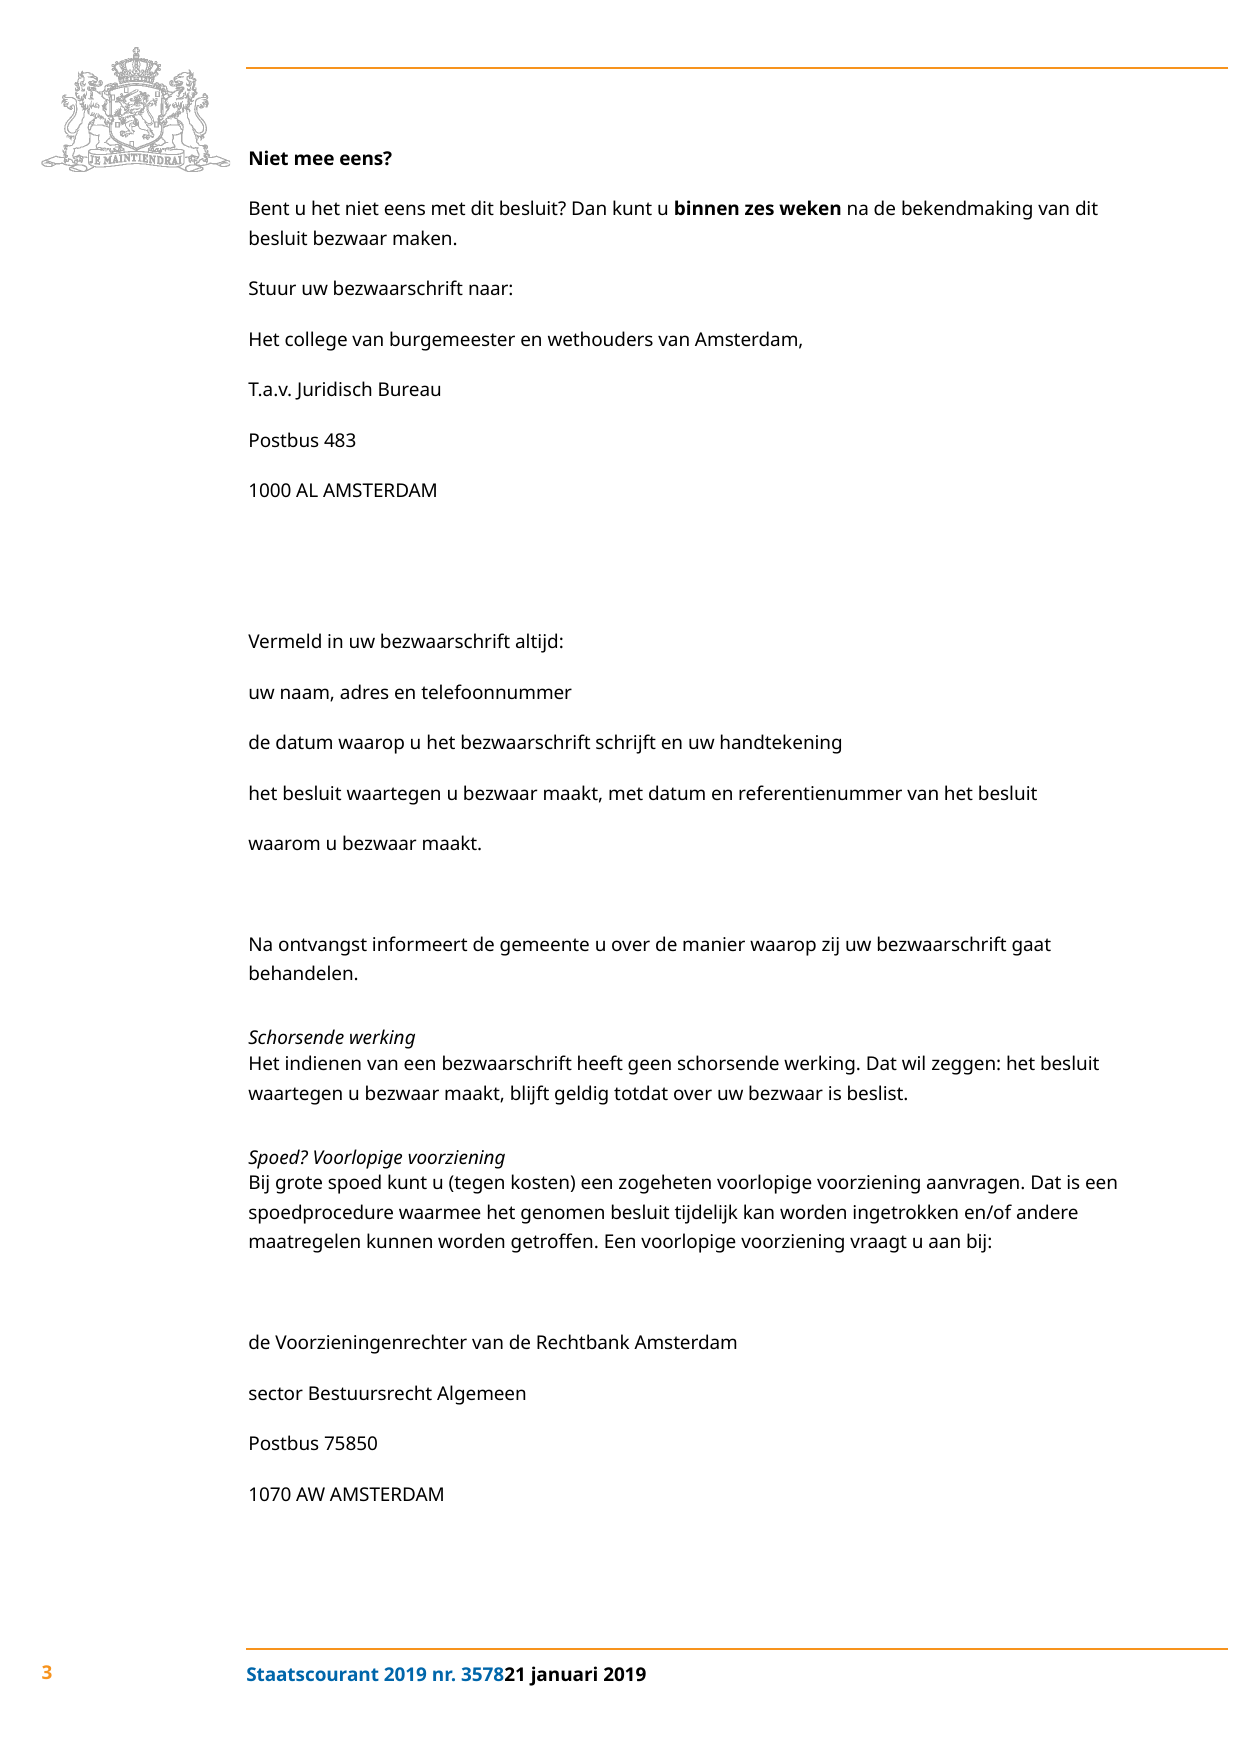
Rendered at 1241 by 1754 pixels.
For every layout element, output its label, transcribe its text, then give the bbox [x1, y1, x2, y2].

text Na ontvangst informeert de gemeente u over de manier waarop zij uw bezwaarschrift gaat behandelen. [248, 931, 1152, 986]
text Het college van burgemeester en wethouders van Amsterdam, [248, 326, 1152, 352]
text Vermeld in uw bezwaarschrift altijd: [248, 628, 1152, 654]
text 1000 AL AMSTERDAM [248, 477, 1152, 503]
text 1070 AW AMSTERDAM [248, 1481, 1152, 1507]
text waarom u bezwaar maakt. [248, 830, 1152, 856]
text Postbus 75850 [248, 1430, 1152, 1456]
text Schorsende werking [248, 1024, 1152, 1050]
picture [41, 47, 231, 172]
text Stuur uw bezwaarschrift naar: [248, 276, 1152, 301]
text Bij grote spoed kunt u (tegen kosten) een zogeheten voorlopige voorziening aanvragen. Dat is een spoedprocedure waarmee het genomen besluit tijdelijk kan worden ingetrokken en/of andere maatregelen kunnen worden getroffen. Een voorlopige voorziening vraagt u aan bij: [248, 1169, 1152, 1254]
text Bent u het niet eens met dit besluit? Dan kunt u binnen zes weken na de bekendmaking van dit besluit bezwaar maken. [248, 196, 1152, 251]
text uw naam, adres en telefoonnummer [248, 679, 1152, 705]
text het besluit waartegen u bezwaar maakt, met datum en referentienummer van het besluit [248, 780, 1152, 806]
text Spoed? Voorlopige voorziening [248, 1144, 1152, 1169]
text T.a.v. Juridisch Bureau [248, 376, 1152, 402]
text Het indienen van een bezwaarschrift heeft geen schorsende werking. Dat wil zeggen: het besluit waartegen u bezwaar maakt, blijft geldig totdat over uw bezwaar is beslist. [248, 1050, 1152, 1106]
text sector Bestuursrecht Algemeen [248, 1380, 1152, 1406]
text de datum waarop u het bezwaarschrift schrijft en uw handtekening [248, 729, 1152, 755]
text Postbus 483 [248, 427, 1152, 453]
text de Voorzieningenrechter van de Rechtbank Amsterdam [248, 1329, 1152, 1355]
text Niet mee eens? [248, 145, 1152, 171]
